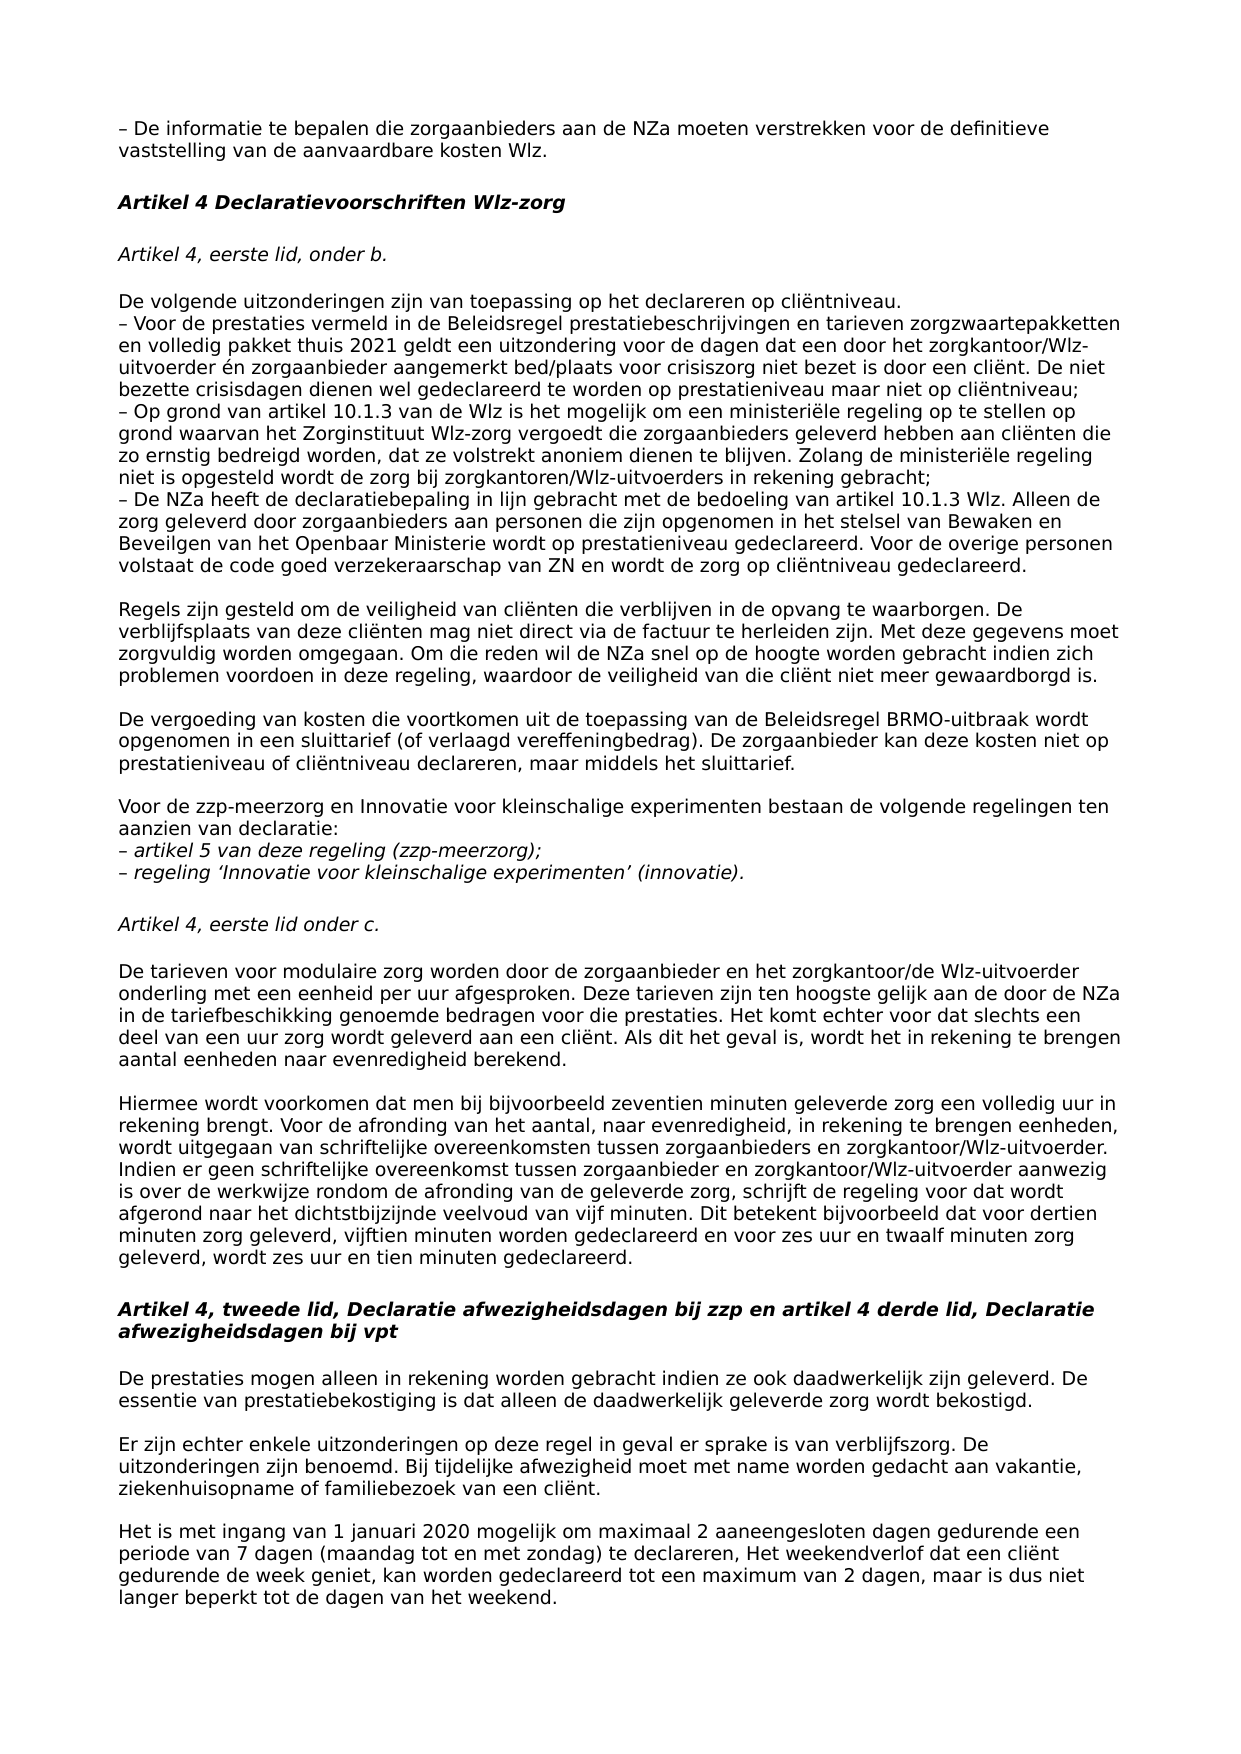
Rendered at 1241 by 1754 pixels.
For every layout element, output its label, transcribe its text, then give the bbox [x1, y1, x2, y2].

text Regels zijn gesteld om de veiligheid van cliënten die verblijven in de opvang te waarborgen. De verblijfsplaats van deze cliënten mag niet direct via de factuur te herleiden zijn. Met deze gegevens moet zorgvuldig worden omgegaan. Om die reden wil de NZa snel op de hoogte worden gebracht indien zich problemen voordoen in deze regeling, waardoor de veiligheid van die cliënt niet meer gewaardborgd is. [118, 599, 1122, 687]
text – regeling ‘Innovatie voor kleinschalige experimenten’ (innovatie). [118, 862, 1122, 884]
text De prestaties mogen alleen in rekening worden gebracht indien ze ook daadwerkelijk zijn geleverd. De essentie van prestatiebekostiging is dat alleen de daadwerkelijk geleverde zorg wordt bekostigd. [118, 1368, 1122, 1412]
text Het is met ingang van 1 januari 2020 mogelijk om maximaal 2 aaneengesloten dagen gedurende een periode van 7 dagen (maandag tot en met zondag) te declareren, Het weekendverlof dat een cliënt gedurende de week geniet, kan worden gedeclareerd tot een maximum van 2 dagen, maar is dus niet langer beperkt tot de dagen van het weekend. [118, 1521, 1122, 1609]
text Voor de zzp-meerzorg en Innovatie voor kleinschalige experimenten bestaan de volgende regelingen ten aanzien van declaratie: [118, 796, 1122, 840]
subtitle Artikel 4, eerste lid onder c. [118, 914, 1122, 936]
text De tarieven voor modulaire zorg worden door de zorgaanbieder en het zorgkantoor/de Wlz-uitvoerder onderling met een eenheid per uur afgesproken. Deze tarieven zijn ten hoogste gelijk aan de door de NZa in de tariefbeschikking genoemde bedragen voor die prestaties. Het komt echter voor dat slechts een deel van een uur zorg wordt geleverd aan een cliënt. Als dit het geval is, wordt het in rekening te brengen aantal eenheden naar evenredigheid berekend. [118, 961, 1122, 1071]
subtitle Artikel 4, eerste lid, onder b. [118, 244, 1122, 266]
subtitle Artikel 4, tweede lid, Declaratie afwezigheidsdagen bij zzp en artikel 4 derde lid, Declaratie afwezigheidsdagen bij vpt [118, 1299, 1122, 1343]
text Hiermee wordt voorkomen dat men bij bijvoorbeeld zeventien minuten geleverde zorg een volledig uur in rekening brengt. Voor de afronding van het aantal, naar evenredigheid, in rekening te brengen eenheden, wordt uitgegaan van schriftelijke overeenkomsten tussen zorgaanbieders en zorgkantoor/Wlz-uitvoerder. Indien er geen schriftelijke overeenkomst tussen zorgaanbieder en zorgkantoor/Wlz-uitvoerder aanwezig is over de werkwijze rondom de afronding van de geleverde zorg, schrijft de regeling voor dat wordt afgerond naar het dichtstbijzijnde veelvoud van vijf minuten. Dit betekent bijvoorbeeld dat voor dertien minuten zorg geleverd, vijftien minuten worden gedeclareerd en voor zes uur en twaalf minuten zorg geleverd, wordt zes uur en tien minuten gedeclareerd. [118, 1093, 1122, 1269]
subtitle Artikel 4 Declaratievoorschriften Wlz-zorg [118, 192, 1122, 214]
text De volgende uitzonderingen zijn van toepassing op het declareren op cliëntniveau. [118, 291, 1122, 313]
text De vergoeding van kosten die voortkomen uit de toepassing van de Beleidsregel BRMO-uitbraak wordt opgenomen in een sluittarief (of verlaagd vereffeningbedrag). De zorgaanbieder kan deze kosten niet op prestatieniveau of cliëntniveau declareren, maar middels het sluittarief. [118, 708, 1122, 774]
text – artikel 5 van deze regeling (zzp-meerzorg); [118, 840, 1122, 862]
text Er zijn echter enkele uitzonderingen op deze regel in geval er sprake is van verblijfszorg. De uitzonderingen zijn benoemd. Bij tijdelijke afwezigheid moet met name worden gedacht aan vakantie, ziekenhuisopname of familiebezoek van een cliënt. [118, 1433, 1122, 1499]
text – Op grond van artikel 10.1.3 van de Wlz is het mogelijk om een ministeriële regeling op te stellen op grond waarvan het Zorginstituut Wlz-zorg vergoedt die zorgaanbieders geleverd hebben aan cliënten die zo ernstig bedreigd worden, dat ze volstrekt anoniem dienen te blijven. Zolang de ministeriële regeling niet is opgesteld wordt de zorg bij zorgkantoren/Wlz-uitvoerders in rekening gebracht; [118, 401, 1122, 489]
text – De informatie te bepalen die zorgaanbieders aan de NZa moeten verstrekken voor de definitieve vaststelling van de aanvaardbare kosten Wlz. [118, 118, 1122, 162]
text – De NZa heeft de declaratiebepaling in lijn gebracht met de bedoeling van artikel 10.1.3 Wlz. Alleen de zorg geleverd door zorgaanbieders aan personen die zijn opgenomen in het stelsel van Bewaken en Beveilgen van het Openbaar Ministerie wordt op prestatieniveau gedeclareerd. Voor de overige personen volstaat de code goed verzekeraarschap van ZN en wordt de zorg op cliëntniveau gedeclareerd. [118, 489, 1122, 577]
text – Voor de prestaties vermeld in de Beleidsregel prestatiebeschrijvingen en tarieven zorgzwaartepakketten en volledig pakket thuis 2021 geldt een uitzondering voor de dagen dat een door het zorgkantoor/Wlz-uitvoerder én zorgaanbieder aangemerkt bed/plaats voor crisiszorg niet bezet is door een cliënt. De niet bezette crisisdagen dienen wel gedeclareerd te worden op prestatieniveau maar niet op cliëntniveau; [118, 313, 1122, 401]
